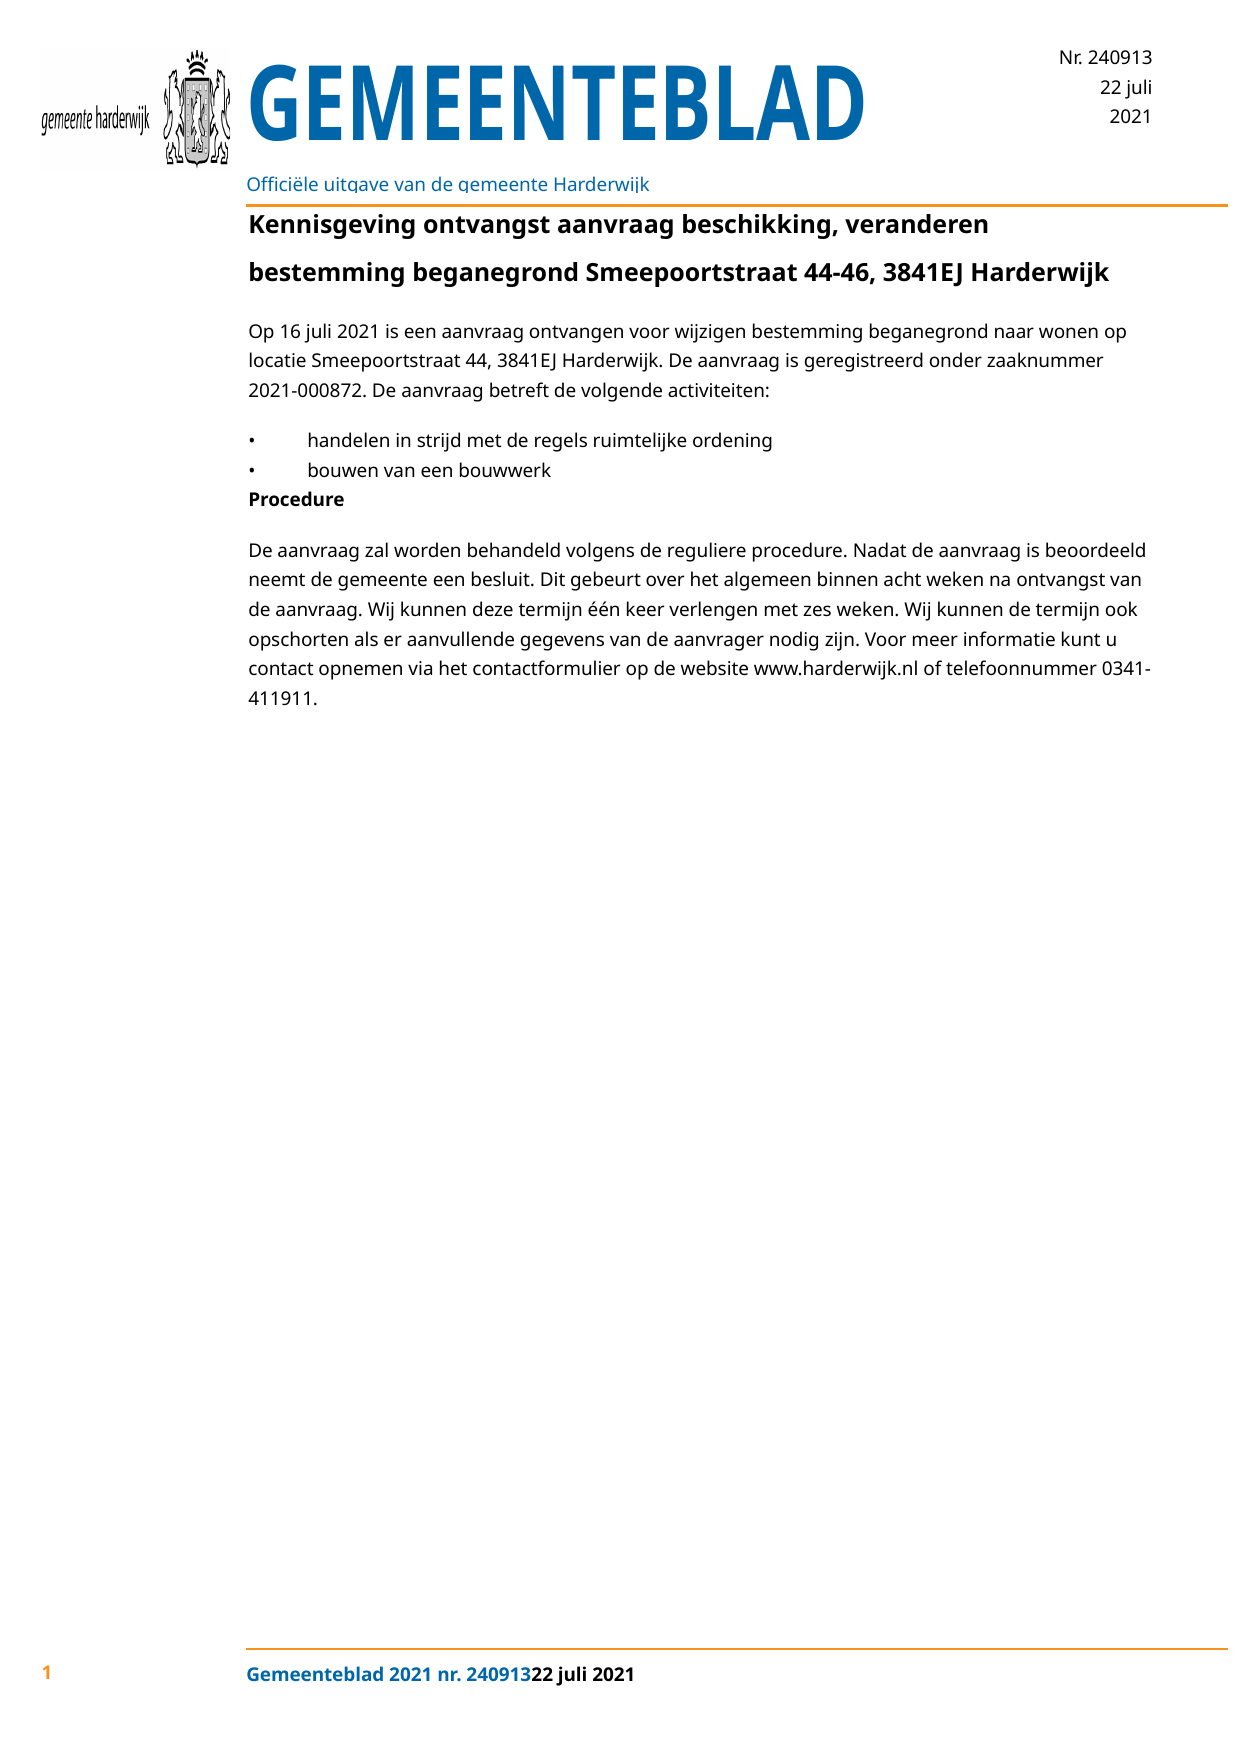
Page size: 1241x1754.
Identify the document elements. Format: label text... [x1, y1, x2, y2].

text De aanvraag zal worden behandeld volgens de reguliere procedure. Nadat de aanvraag is beoordeeld neemt de gemeente een besluit. Dit gebeurt over het algemeen binnen acht weken na ontvangst van de aanvraag. Wij kunnen deze termijn één keer verlengen met zes weken. Wij kunnen de termijn ook opschorten als er aanvullende gegevens van de aanvrager nodig zijn. Voor meer informatie kunt u contact opnemen via het contactformulier op de website www.harderwijk.nl of telefoonnummer 0341-411911. [248, 537, 1152, 711]
picture [41, 47, 231, 172]
text Procedure [248, 487, 1152, 512]
list handelen in strijd met de regels ruimtelijke ordening [248, 427, 1152, 453]
list bouwen van een bouwwerk [248, 457, 1152, 483]
text Op 16 juli 2021 is een aanvraag ontvangen voor wijzigen bestemming beganegrond naar wonen op locatie Smeepoortstraat 44, 3841EJ Harderwijk. De aanvraag is geregistreerd onder zaaknummer 2021-000872. De aanvraag betreft de volgende activiteiten: [248, 318, 1152, 403]
text Kennisgeving ontvangst aanvraag beschikking, veranderen bestemming beganegrond Smeepoortstraat 44-46, 3841EJ Harderwijk [248, 207, 1152, 288]
